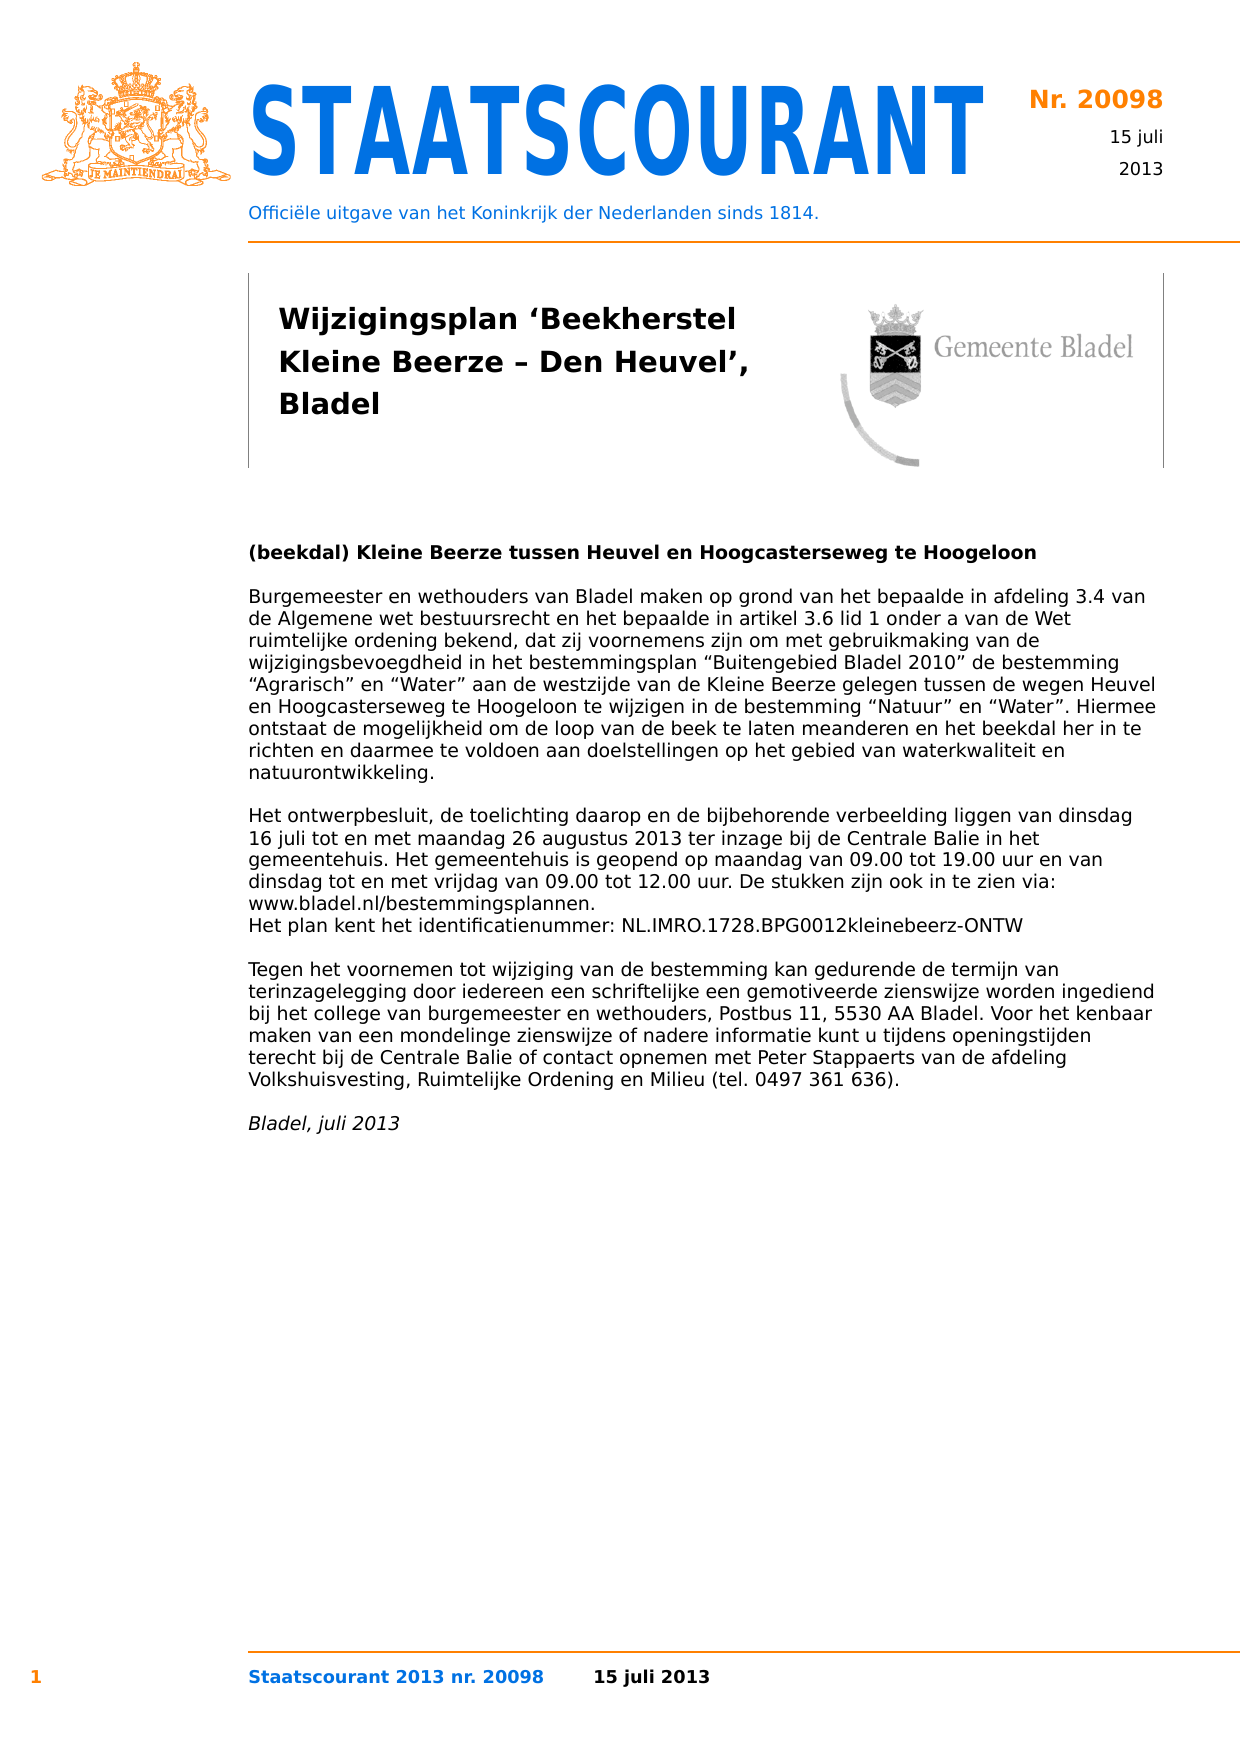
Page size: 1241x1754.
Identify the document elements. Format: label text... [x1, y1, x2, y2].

text (beekdal) Kleine Beerze tussen Heuvel en Hoogcasterseweg te Hoogeloon [248, 542, 1163, 564]
table_cell 2013 [998, 153, 1240, 203]
picture [838, 302, 1134, 468]
text Het ontwerpbesluit, de toelichting daarop en de bijbehorende verbeelding liggen van dinsdag 16 juli tot en met maandag 26 augustus 2013 ter inzage bij de Centrale Balie in het gemeentehuis. Het gemeentehuis is geopend op maandag van 09.00 tot 19.00 uur en van dinsdag tot en met vrijdag van 09.00 tot 12.00 uur. De stukken zijn ook in te zien via: www.bladel.nl/bestemmingsplannen. [248, 805, 1163, 915]
picture [41, 62, 231, 186]
table_cell 15 juli [998, 121, 1240, 153]
table_header [25, 62, 248, 241]
text Tegen het voornemen tot wijziging van de bestemming kan gedurende de termijn van terinzagelegging door iedereen een schriftelijke een gemotiveerde zienswijze worden ingediend bij het college van burgemeester en wethouders, Postbus 11, 5530 AA Bladel. Voor het kenbaar maken van een mondelinge zienswijze of nadere informatie kunt u tijdens openingstijden terecht bij de Centrale Balie of contact opnemen met Peter Stappaerts van de afdeling Volkshuisvesting, Ruimtelijke Ordening en Milieu (tel. 0497 361 636). [248, 959, 1163, 1091]
table_cell Officiële uitgave van het Koninkrijk der Nederlanden sinds 1814. [248, 203, 1240, 241]
table_header Nr. 20098 [998, 62, 1240, 121]
subtitle Wijzigingsplan ‘Beekherstel Kleine Beerze – Den Heuvel’, Bladel [249, 273, 1163, 468]
text Burgemeester en wethouders van Bladel maken op grond van het bepaalde in afdeling 3.4 van de Algemene wet bestuursrecht en het bepaalde in artikel 3.6 lid 1 onder a van de Wet ruimtelijke ordening bekend, dat zij voornemens zijn om met gebruikmaking van de wijzigingsbevoegdheid in het bestemmingsplan “Buitengebied Bladel 2010” de bestemming “Agrarisch” en “Water” aan de westzijde van de Kleine Beerze gelegen tussen de wegen Heuvel en Hoogcasterseweg te Hoogeloon te wijzigen in de bestemming “Natuur” en “Water”. Hiermee ontstaat de mogelijkheid om de loop van de beek te laten meanderen en het beekdal her in te richten en daarmee te voldoen aan doelstellingen op het gebied van waterkwaliteit en natuurontwikkeling. [248, 586, 1163, 783]
table_header STAATSCOURANT [248, 62, 998, 203]
text Het plan kent het identificatienummer: NL.IMRO.1728.BPG0012kleinebeerz-ONTW [248, 915, 1163, 937]
text Bladel, juli 2013 [248, 1113, 1163, 1135]
